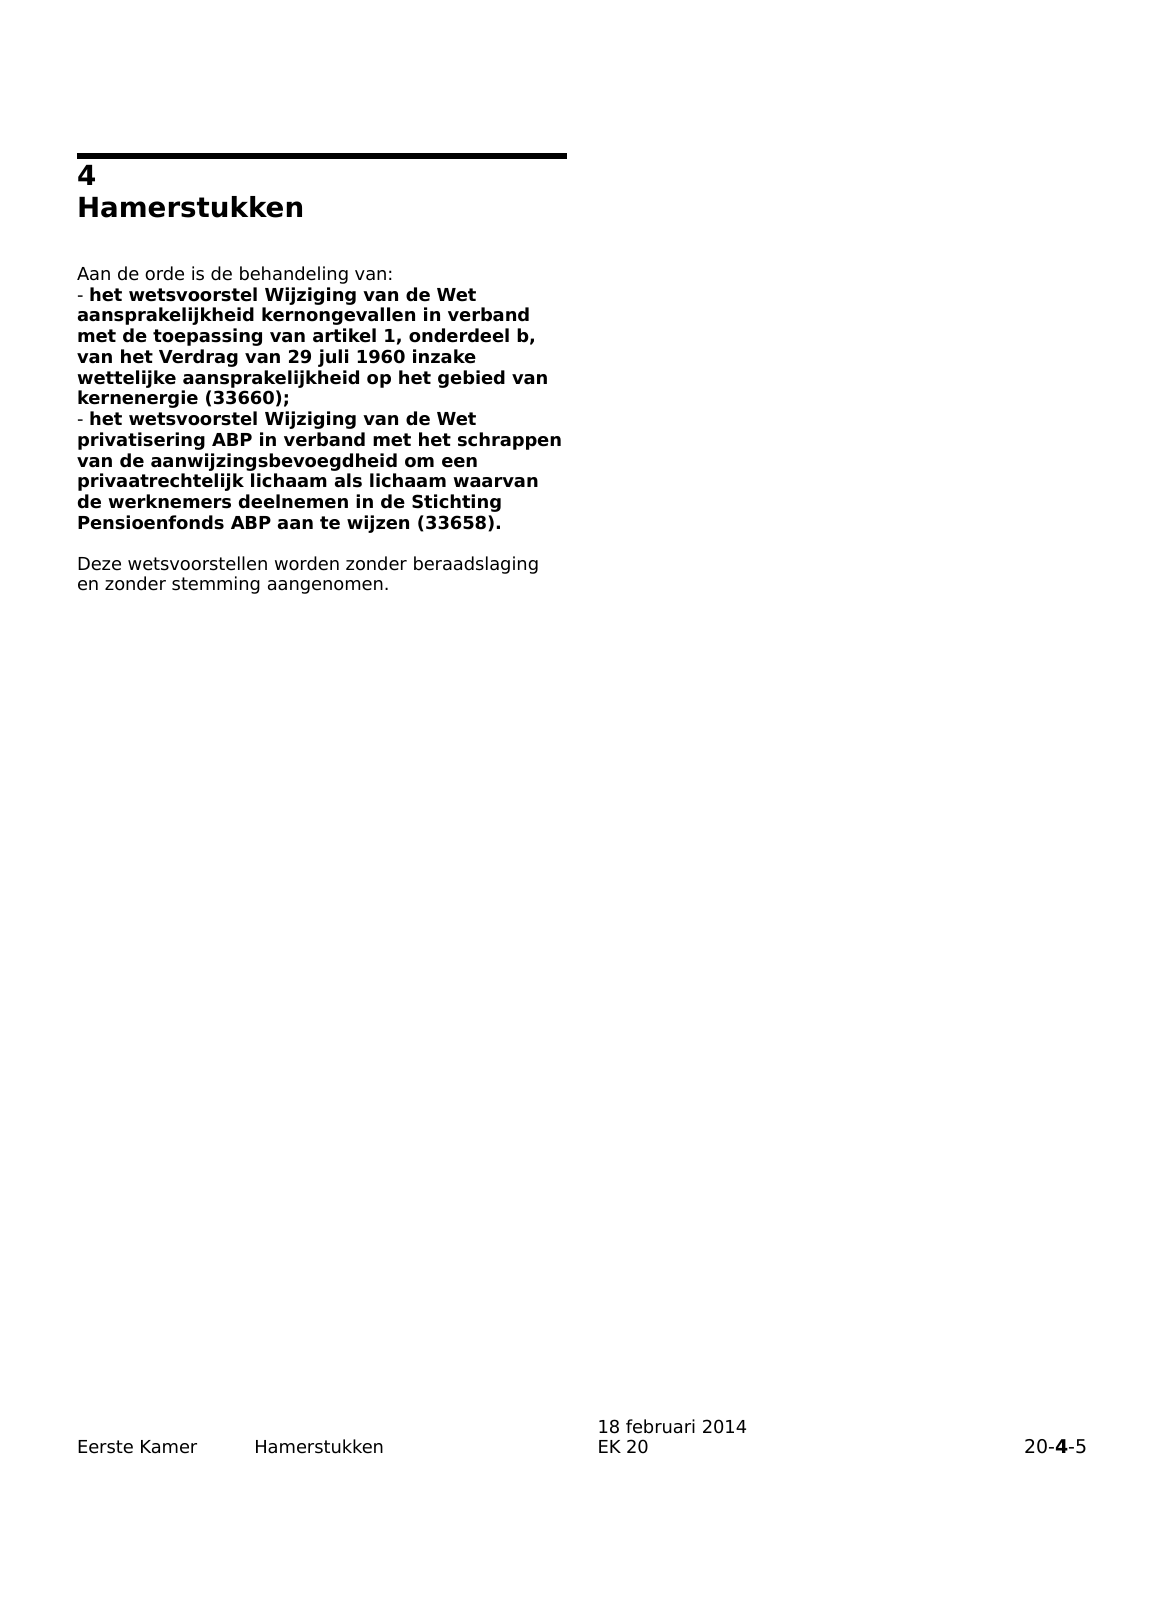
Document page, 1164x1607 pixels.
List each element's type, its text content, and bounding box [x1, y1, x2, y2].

title 4 Hamerstukken [77, 159, 567, 224]
text Deze wetsvoorstellen worden zonder beraadslaging en zonder stemming aangenomen. [77, 553, 567, 595]
text - het wetsvoorstel Wijziging van de Wet aansprakelijkheid kernongevallen in verband met de toepassing van artikel 1, onderdeel b, van het Verdrag van 29 juli 1960 inzake wettelijke aansprakelijkheid op het gebied van kernenergie (33660); [77, 284, 567, 409]
text - het wetsvoorstel Wijziging van de Wet privatisering ABP in verband met het schrappen van de aanwijzingsbevoegdheid om een privaatrechtelijk lichaam als lichaam waarvan de werknemers deelnemen in de Stichting Pensioenfonds ABP aan te wijzen (33658). [77, 409, 567, 533]
text Aan de orde is de behandeling van: [77, 264, 567, 284]
